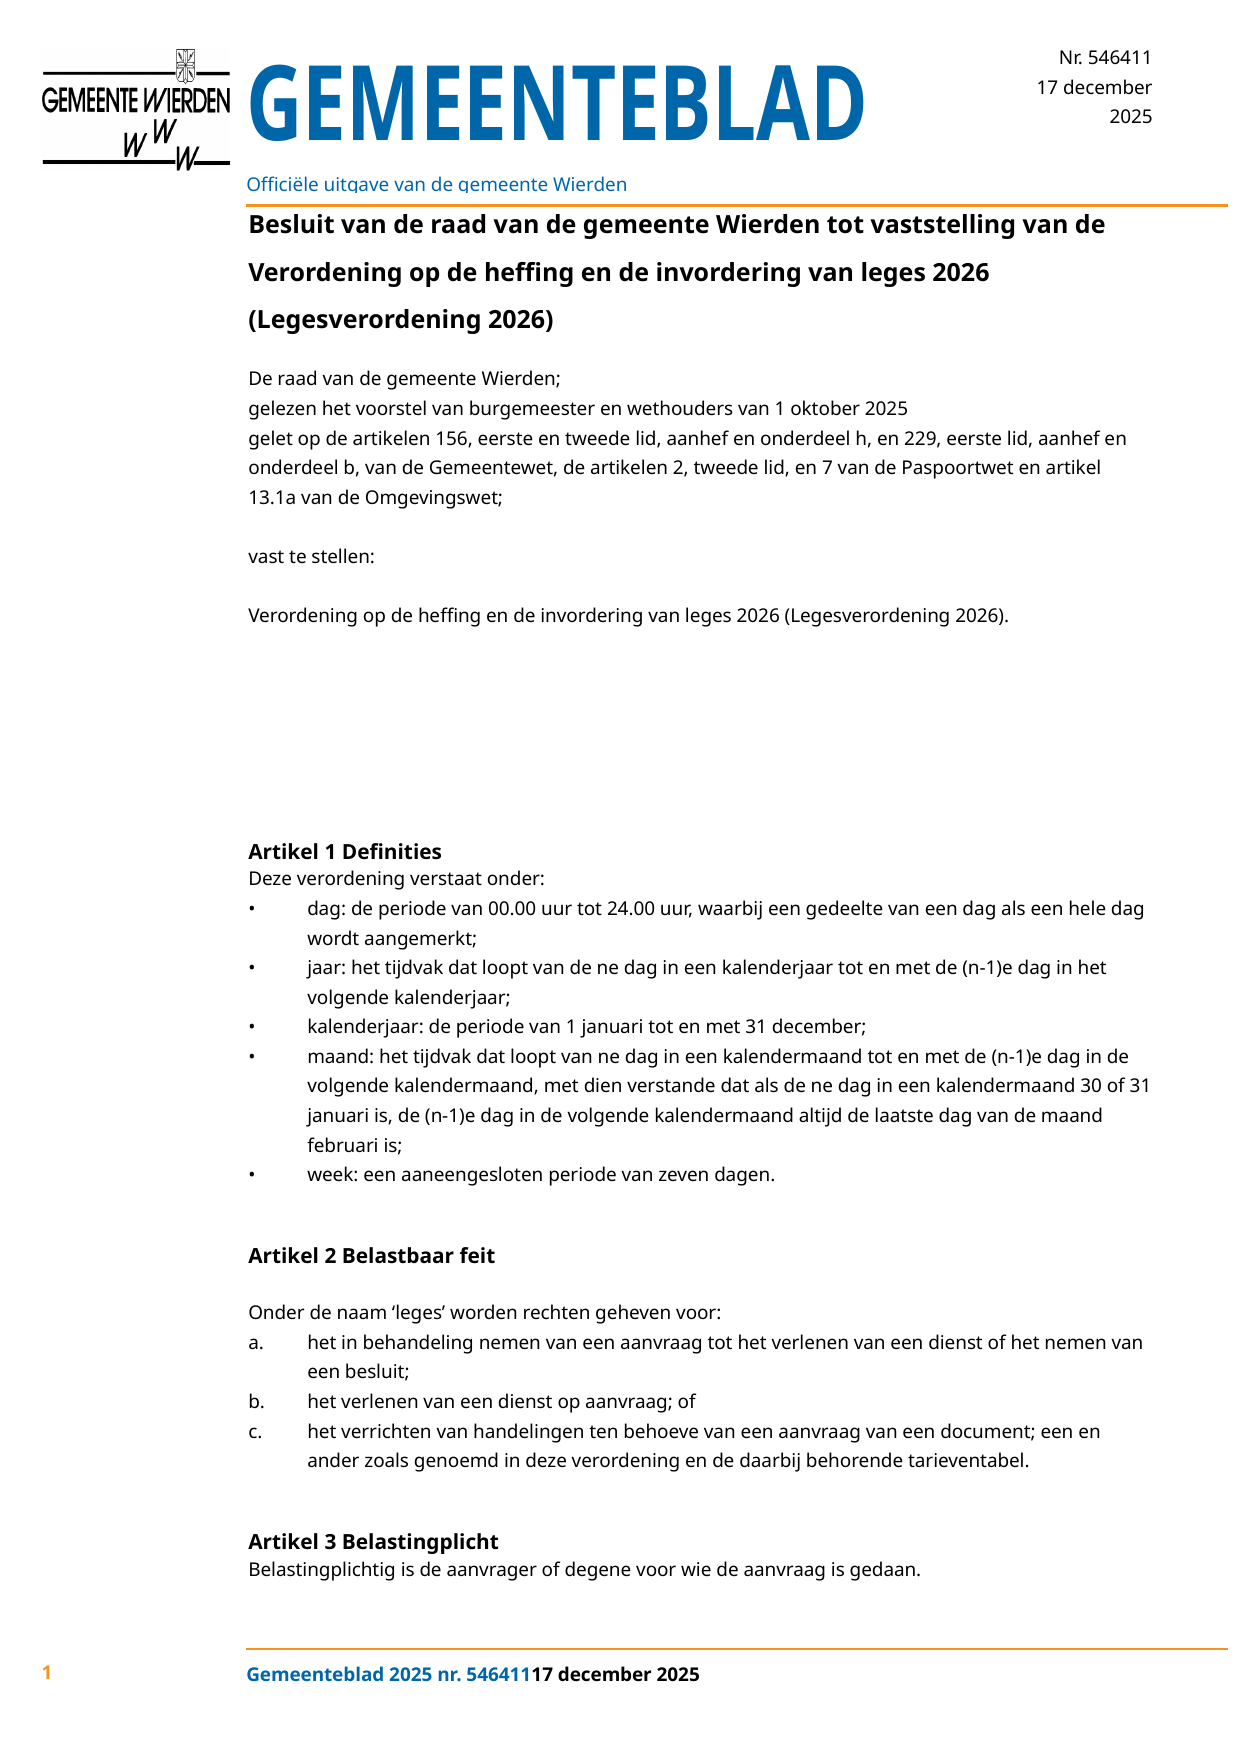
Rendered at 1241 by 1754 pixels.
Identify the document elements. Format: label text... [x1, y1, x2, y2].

list jaar: het tijdvak dat loopt van de ne dag in een kalenderjaar tot en met de (n-1)e dag in het volgende kalenderjaar; [248, 954, 1152, 1010]
text De raad van de gemeente Wierden; [248, 366, 1152, 391]
list het verrichten van handelingen ten behoeve van een aanvraag van een document; een en ander zoals genoemd in deze verordening en de daarbij behorende tarieventabel. [248, 1418, 1152, 1473]
text Belastingplichtig is de aanvrager of degene voor wie de aanvraag is gedaan. [248, 1556, 1152, 1582]
text Onder de naam ‘leges’ worden rechten geheven voor: [248, 1299, 1152, 1325]
text Artikel 1 Definities [248, 837, 1152, 866]
text gelezen het voorstel van burgemeester en wethouders van 1 oktober 2025 [248, 395, 1152, 421]
list maand: het tijdvak dat loopt van ne dag in een kalendermaand tot en met de (n-1)e dag in de volgende kalendermaand, met dien verstande dat als de ne dag in een kalendermaand 30 of 31 januari is, de (n-1)e dag in de volgende kalendermaand altijd de laatste dag van de maand februari is; [248, 1043, 1152, 1158]
text vast te stellen: [248, 543, 1152, 569]
list het verlenen van een dienst op aanvraag; of [248, 1388, 1152, 1414]
list kalenderjaar: de periode van 1 januari tot en met 31 december; [248, 1013, 1152, 1039]
text Besluit van de raad van de gemeente Wierden tot vaststelling van de Verordening op de heffing en de invordering van leges 2026 (Legesverordening 2026) [248, 207, 1152, 336]
text Artikel 3 Belastingplicht [248, 1527, 1152, 1556]
list week: een aaneengesloten periode van zeven dagen. [248, 1161, 1152, 1187]
picture [41, 47, 231, 172]
text gelet op de artikelen 156, eerste en tweede lid, aanhef en onderdeel h, en 229, eerste lid, aanhef en onderdeel b, van de Gemeentewet, de artikelen 2, tweede lid, en 7 van de Paspoortwet en artikel 13.1a van de Omgevingswet; [248, 425, 1152, 509]
text Deze verordening verstaat onder: [248, 866, 1152, 891]
list dag: de periode van 00.00 uur tot 24.00 uur, waarbij een gedeelte van een dag als een hele dag wordt aangemerkt; [248, 895, 1152, 951]
text Artikel 2 Belastbaar feit [248, 1241, 1152, 1270]
text Verordening op de heffing en de invordering van leges 2026 (Legesverordening 2026). [248, 602, 1152, 628]
list het in behandeling nemen van een aanvraag tot het verlenen van een dienst of het nemen van een besluit; [248, 1329, 1152, 1384]
